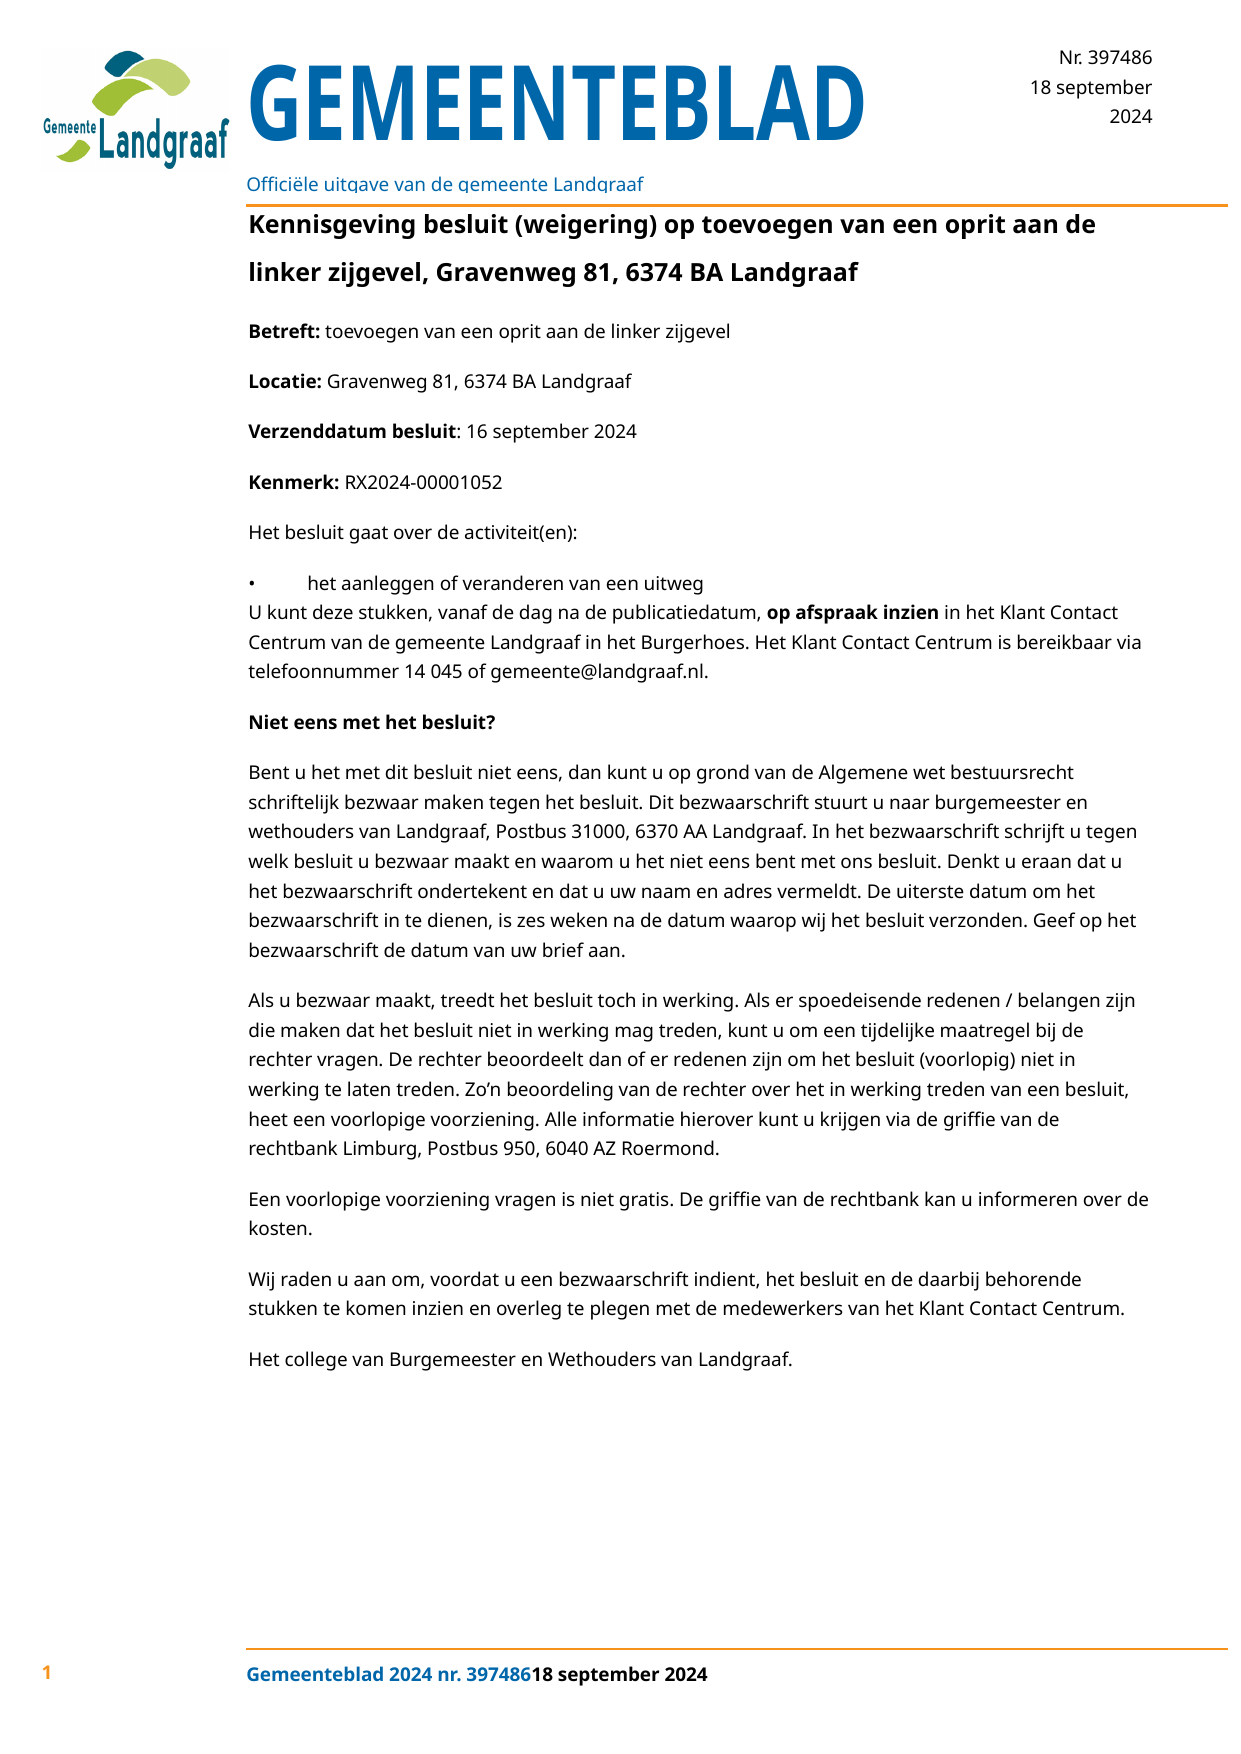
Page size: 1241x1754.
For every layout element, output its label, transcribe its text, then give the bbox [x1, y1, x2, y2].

text Het besluit gaat over de activiteit(en): [248, 519, 1152, 545]
picture [41, 47, 231, 172]
text Wij raden u aan om, voordat u een bezwaarschrift indient, het besluit en de daarbij behorende stukken te komen inzien en overleg te plegen met de medewerkers van het Klant Contact Centrum. [248, 1266, 1152, 1321]
text Verzenddatum besluit: 16 september 2024 [248, 419, 1152, 444]
text Locatie: Gravenweg 81, 6374 BA Landgraaf [248, 368, 1152, 394]
text Betreft: toevoegen van een oprit aan de linker zijgevel [248, 318, 1152, 344]
list het aanleggen of veranderen van een uitweg [248, 570, 1152, 596]
text Een voorlopige voorziening vragen is niet gratis. De griffie van de rechtbank kan u informeren over de kosten. [248, 1186, 1152, 1241]
text Als u bezwaar maakt, treedt het besluit toch in werking. Als er spoedeisende redenen / belangen zijn die maken dat het besluit niet in werking mag treden, kunt u om een tijdelijke maatregel bij de rechter vragen. De rechter beoordeelt dan of er redenen zijn om het besluit (voorlopig) niet in werking te laten treden. Zo’n beoordeling van de rechter over het in werking treden van een besluit, heet een voorlopige voorziening. Alle informatie hierover kunt u krijgen via de griffie van de rechtbank Limburg, Postbus 950, 6040 AZ Roermond. [248, 987, 1152, 1161]
text U kunt deze stukken, vanaf de dag na de publicatiedatum, op afspraak inzien in het Klant Contact Centrum van de gemeente Landgraaf in het Burgerhoes. Het Klant Contact Centrum is bereikbaar via telefoonnummer 14 045 of gemeente@landgraaf.nl. [248, 599, 1152, 684]
text Kennisgeving besluit (weigering) op toevoegen van een oprit aan de linker zijgevel, Gravenweg 81, 6374 BA Landgraaf [248, 207, 1152, 288]
text Bent u het met dit besluit niet eens, dan kunt u op grond van de Algemene wet bestuursrecht schriftelijk bezwaar maken tegen het besluit. Dit bezwaarschrift stuurt u naar burgemeester en wethouders van Landgraaf, Postbus 31000, 6370 AA Landgraaf. In het bezwaarschrift schrijft u tegen welk besluit u bezwaar maakt en waarom u het niet eens bent met ons besluit. Denkt u eraan dat u het bezwaarschrift ondertekent en dat u uw naam en adres vermeldt. De uiterste datum om het bezwaarschrift in te dienen, is zes weken na de datum waarop wij het besluit verzonden. Geef op het bezwaarschrift de datum van uw brief aan. [248, 759, 1152, 963]
text Niet eens met het besluit? [248, 709, 1152, 735]
text Kenmerk: RX2024-00001052 [248, 469, 1152, 495]
text Het college van Burgemeester en Wethouders van Landgraaf. [248, 1346, 1152, 1372]
